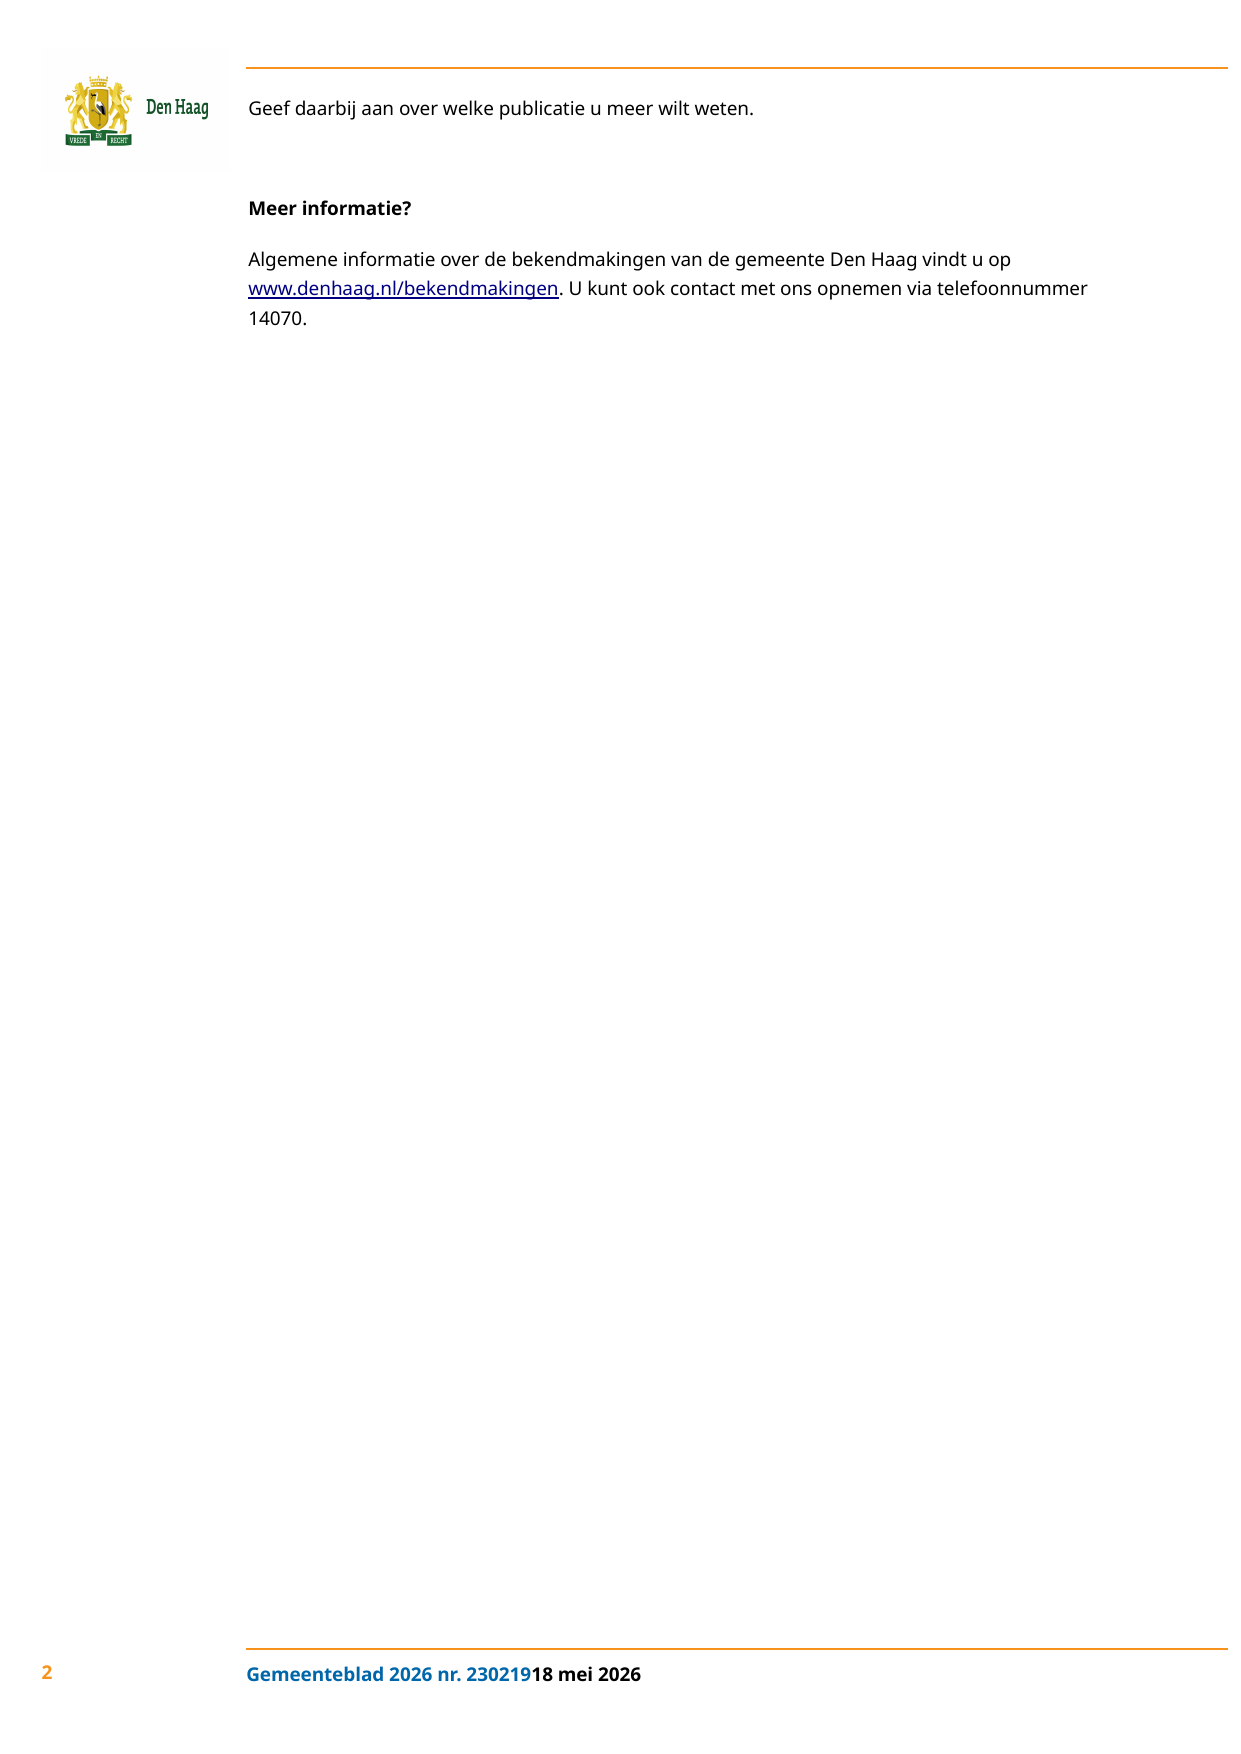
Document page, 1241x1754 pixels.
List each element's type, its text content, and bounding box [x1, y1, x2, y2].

text Geef daarbij aan over welke publicatie u meer wilt weten. [248, 95, 1152, 121]
picture [41, 47, 231, 172]
text Algemene informatie over de bekendmakingen van de gemeente Den Haag vindt u op www.denhaag.nl/bekendmakingen. U kunt ook contact met ons opnemen via telefoonnummer 14070. [248, 246, 1152, 331]
text Meer informatie? [248, 196, 1152, 221]
